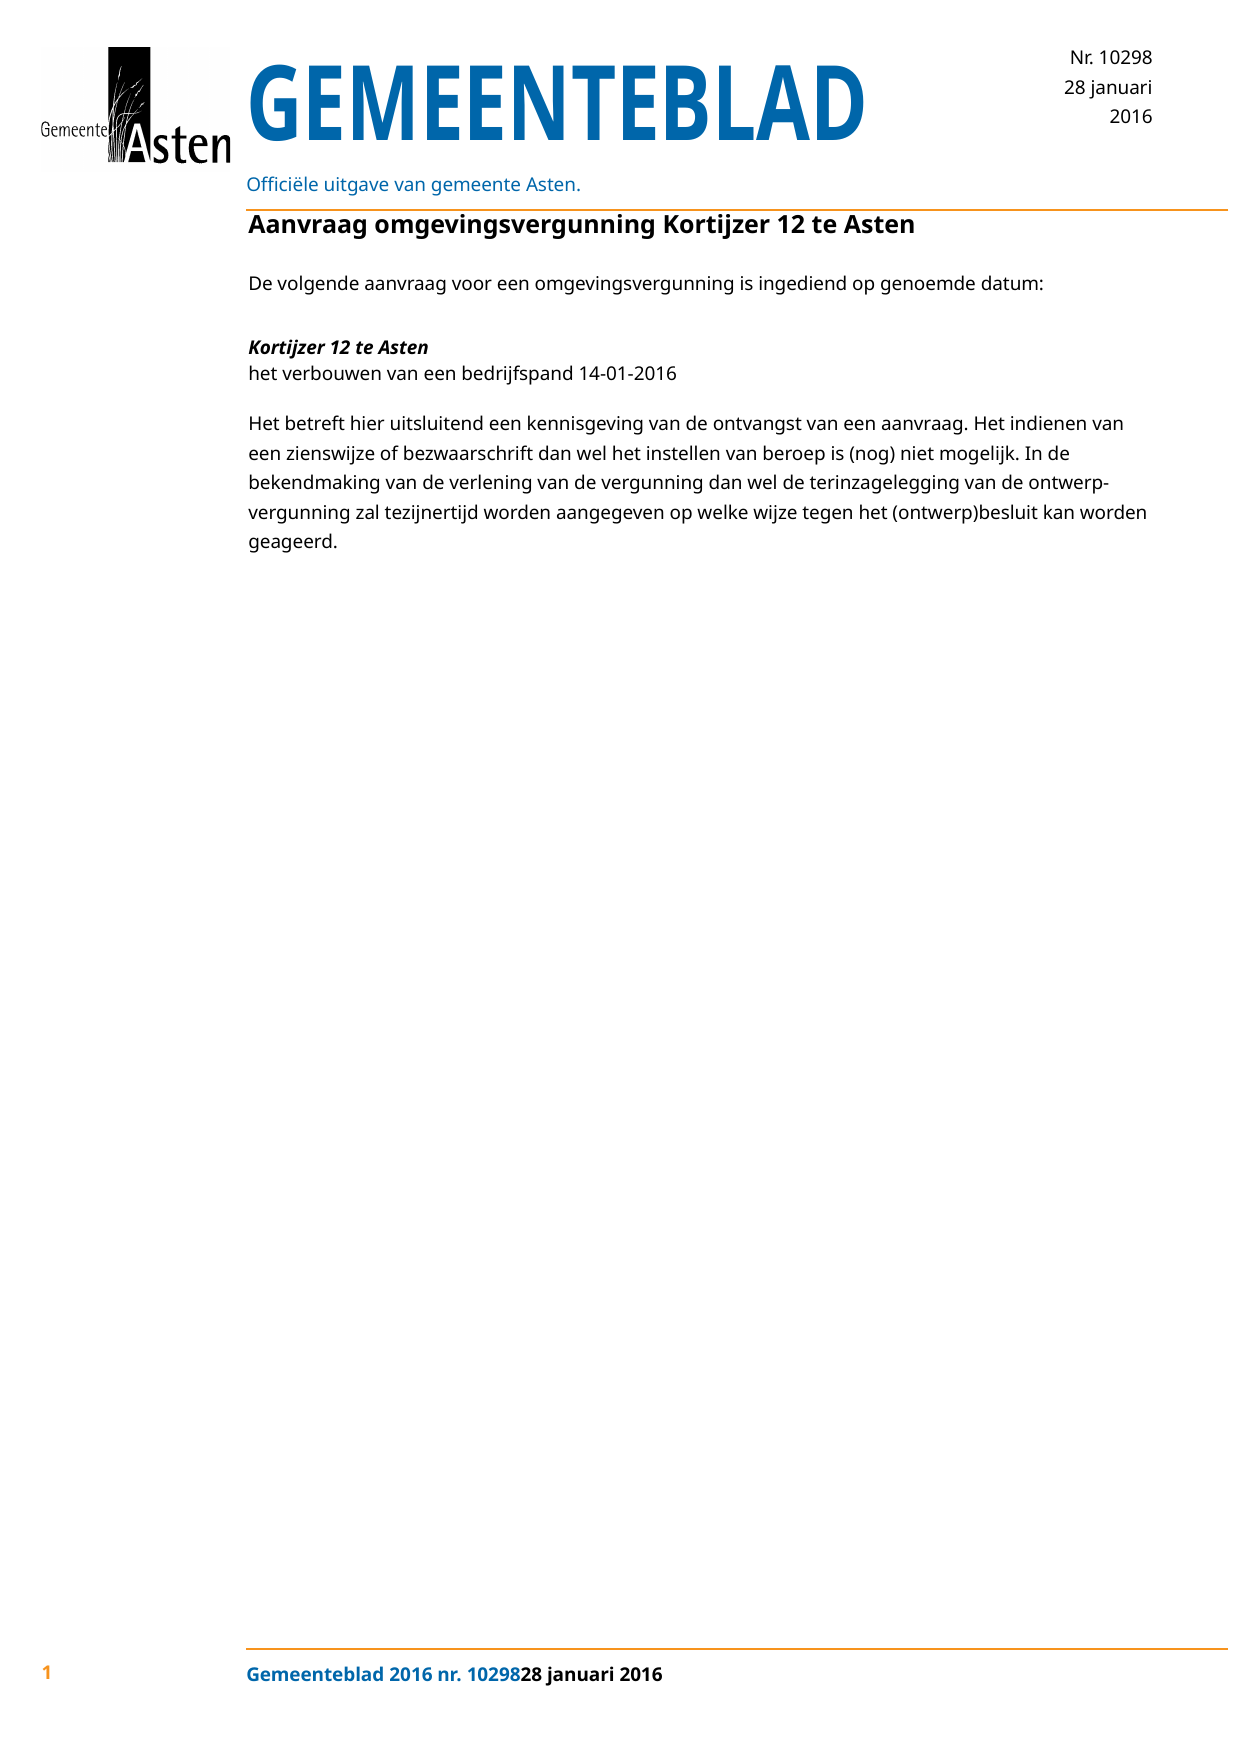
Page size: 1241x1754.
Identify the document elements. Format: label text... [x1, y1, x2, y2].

text het verbouwen van een bedrijfspand 14-01-2016 [248, 360, 1152, 386]
picture [41, 47, 231, 172]
text De volgende aanvraag voor een omgevingsvergunning is ingediend op genoemde datum: [248, 270, 1152, 296]
text Aanvraag omgevingsvergunning Kortijzer 12 te Asten [248, 211, 1152, 241]
text Het betreft hier uitsluitend een kennisgeving van de ontvangst van een aanvraag. Het indienen van een zienswijze of bezwaarschrift dan wel het instellen van beroep is (nog) niet mogelijk. In de bekendmaking van de verlening van de vergunning dan wel de terinzagelegging van de ontwerp-vergunning zal tezijnertijd worden aangegeven op welke wijze tegen het (ontwerp)besluit kan worden geageerd. [248, 410, 1152, 554]
text Kortijzer 12 te Asten [248, 334, 1152, 360]
